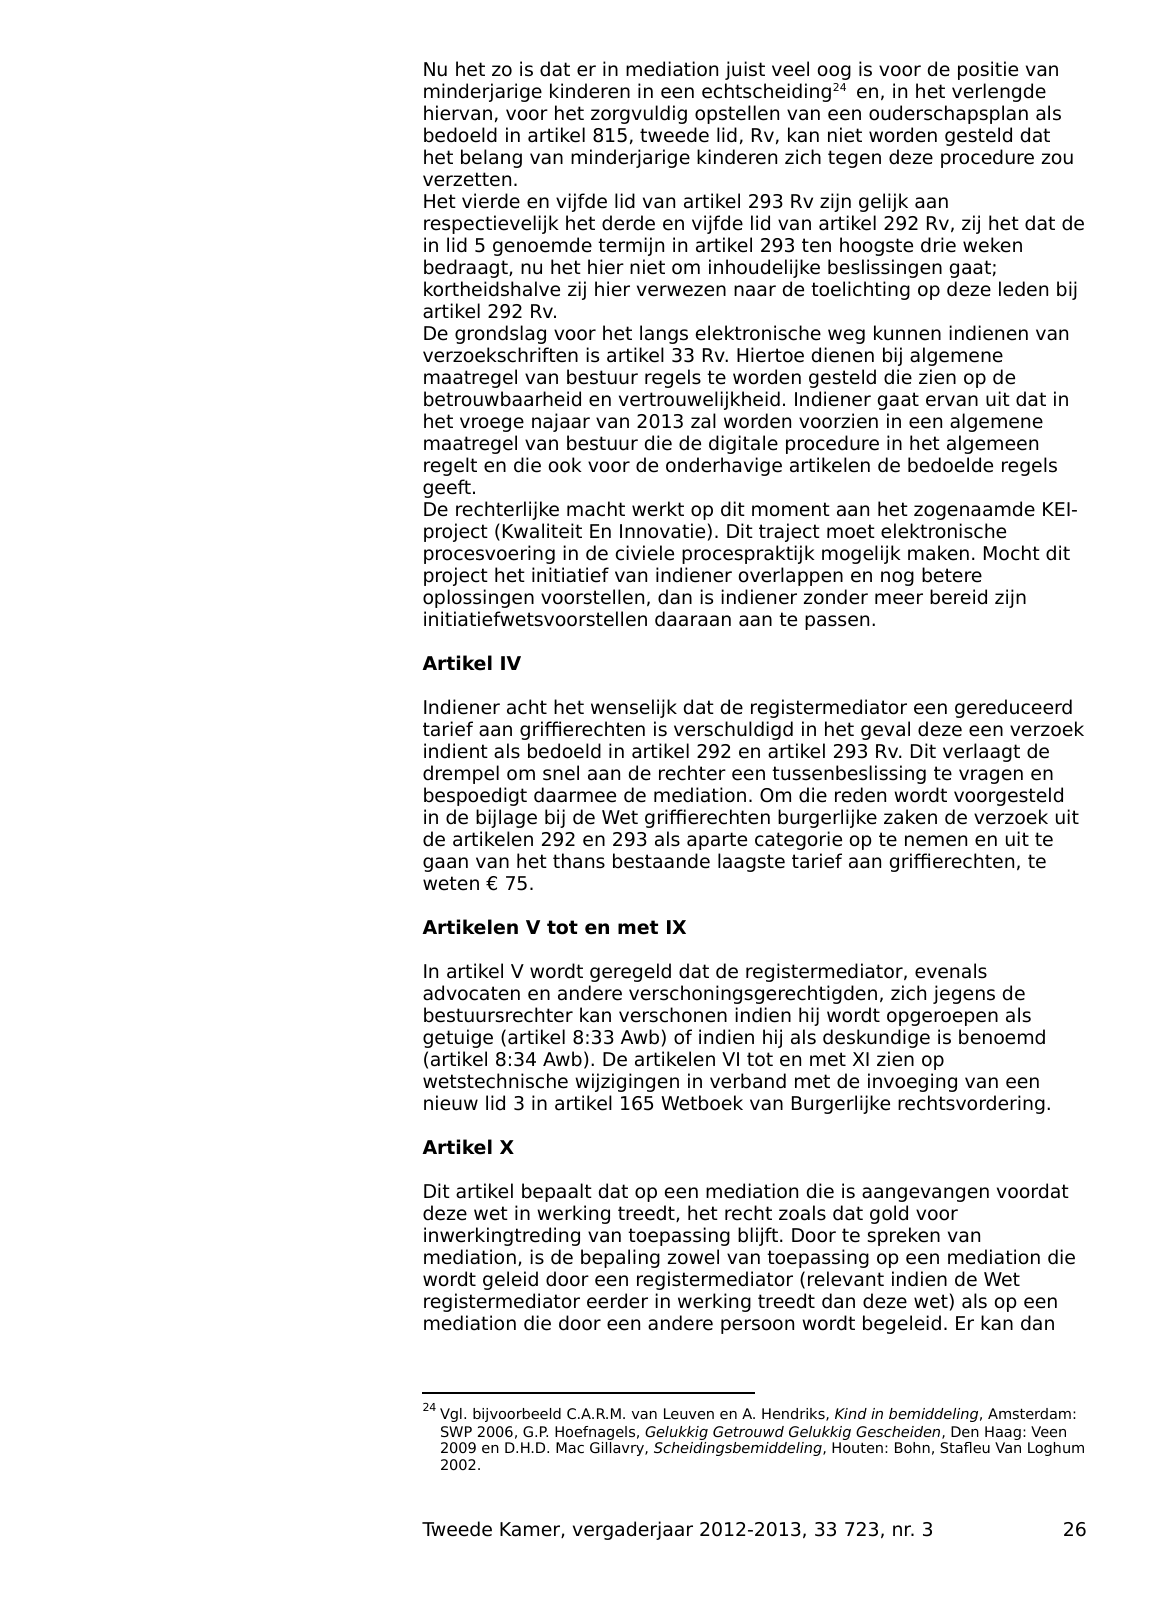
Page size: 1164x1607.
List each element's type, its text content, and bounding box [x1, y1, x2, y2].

subtitle Artikelen V tot en met IX [422, 917, 1087, 939]
text De grondslag voor het langs elektronische weg kunnen indienen van verzoekschriften is artikel 33 Rv. Hiertoe dienen bij algemene maatregel van bestuur regels te worden gesteld die zien op de betrouwbaarheid en vertrouwelijkheid. Indiener gaat ervan uit dat in het vroege najaar van 2013 zal worden voorzien in een algemene maatregel van bestuur die de digitale procedure in het algemeen regelt en die ook voor de onderhavige artikelen de bedoelde regels geeft. [422, 323, 1087, 499]
text De rechterlijke macht werkt op dit moment aan het zogenaamde KEI-project (Kwaliteit En Innovatie). Dit traject moet elektronische procesvoering in de civiele procespraktijk mogelijk maken. Mocht dit project het initiatief van indiener overlappen en nog betere oplossingen voorstellen, dan is indiener zonder meer bereid zijn initiatiefwetsvoorstellen daaraan aan te passen. [422, 499, 1087, 631]
subtitle Artikel IV [422, 653, 1087, 675]
text Indiener acht het wenselijk dat de registermediator een gereduceerd tarief aan griffierechten is verschuldigd in het geval deze een verzoek indient als bedoeld in artikel 292 en artikel 293 Rv. Dit verlaagt de drempel om snel aan de rechter een tussenbeslissing te vragen en bespoedigt daarmee de mediation. Om die reden wordt voorgesteld in de bijlage bij de Wet griffierechten burgerlijke zaken de verzoek uit de artikelen 292 en 293 als aparte categorie op te nemen en uit te gaan van het thans bestaande laagste tarief aan griffierechten, te weten € 75. [422, 697, 1087, 895]
text Dit artikel bepaalt dat op een mediation die is aangevangen voordat deze wet in werking treedt, het recht zoals dat gold voor inwerkingtreding van toepassing blijft. Door te spreken van mediation, is de bepaling zowel van toepassing op een mediation die wordt geleid door een registermediator (relevant indien de Wet registermediator eerder in werking treedt dan deze wet) als op een mediation die door een andere persoon wordt begeleid. Er kan dan [422, 1181, 1087, 1335]
text Nu het zo is dat er in mediation juist veel oog is voor de positie van minderjarige kinderen in een echtscheiding en, in het verlengde hiervan, voor het zorgvuldig opstellen van een ouderschapsplan als bedoeld in artikel 815, tweede lid, Rv, kan niet worden gesteld dat het belang van minderjarige kinderen zich tegen deze procedure zou verzetten. [422, 59, 1087, 191]
subtitle Artikel X [422, 1137, 1087, 1159]
text Het vierde en vijfde lid van artikel 293 Rv zijn gelijk aan respectievelijk het derde en vijfde lid van artikel 292 Rv, zij het dat de in lid 5 genoemde termijn in artikel 293 ten hoogste drie weken bedraagt, nu het hier niet om inhoudelijke beslissingen gaat; kortheidshalve zij hier verwezen naar de toelichting op deze leden bij artikel 292 Rv. [422, 191, 1087, 323]
text In artikel V wordt geregeld dat de registermediator, evenals advocaten en andere verschoningsgerechtigden, zich jegens de bestuursrechter kan verschonen indien hij wordt opgeroepen als getuige (artikel 8:33 Awb) of indien hij als deskundige is benoemd (artikel 8:34 Awb). De artikelen VI tot en met XI zien op wetstechnische wijzigingen in verband met de invoeging van een nieuw lid 3 in artikel 165 Wetboek van Burgerlijke rechtsvordering. [422, 961, 1087, 1115]
text Vgl. bijvoorbeeld C.A.R.M. van Leuven en A. Hendriks, Kind in bemiddeling, Amsterdam: SWP 2006, G.P. Hoefnagels, Gelukkig Getrouwd Gelukkig Gescheiden, Den Haag: Veen 2009 en D.H.D. Mac Gillavry, Scheidingsbemiddeling, Houten: Bohn, Stafleu Van Loghum 2002. [422, 1402, 1087, 1474]
